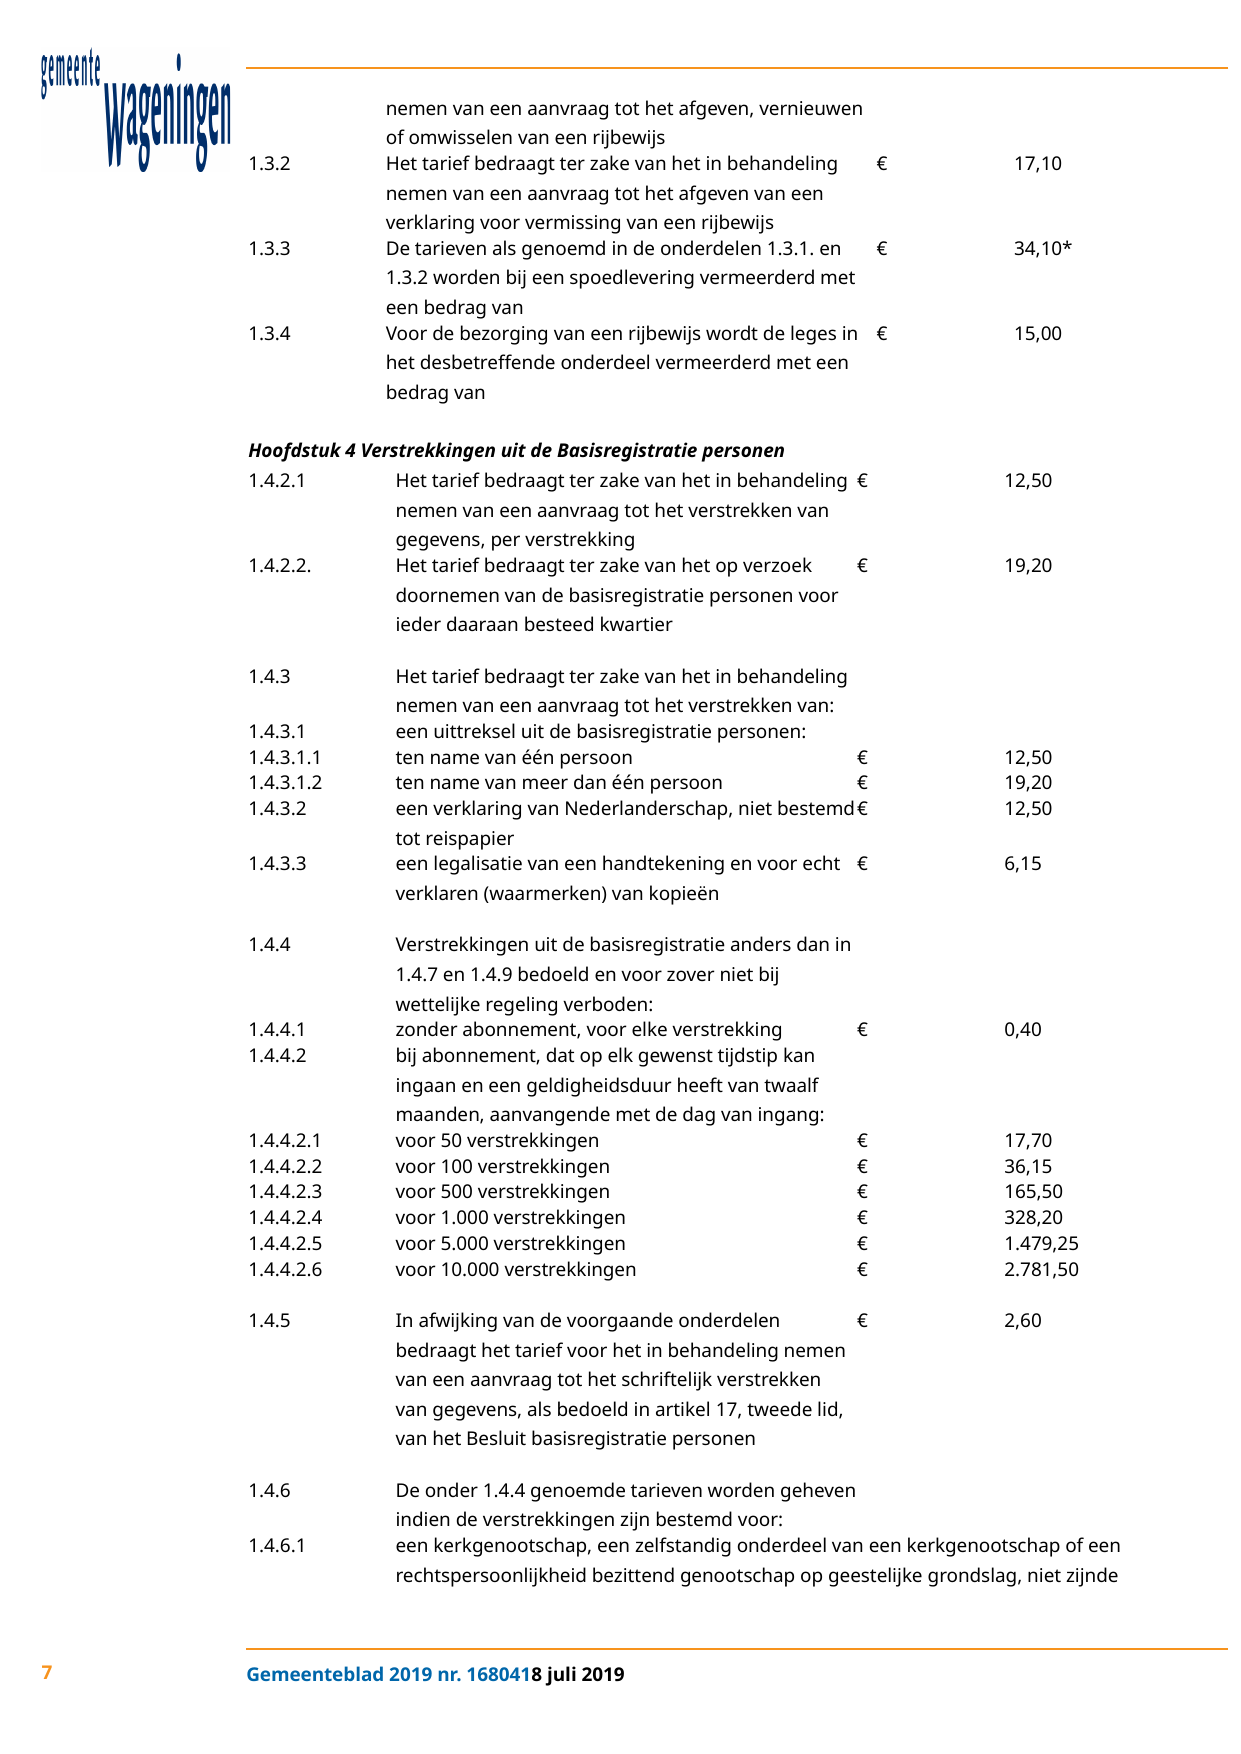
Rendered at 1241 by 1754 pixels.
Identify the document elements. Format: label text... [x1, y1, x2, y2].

table_cell ten name van meer dan één persoon [395, 770, 857, 795]
table_header 12,50 [1004, 467, 1152, 552]
table_cell [857, 637, 1004, 663]
table_cell € [857, 1179, 1004, 1204]
table_cell 0,40 [1004, 1017, 1152, 1042]
table_cell [248, 1451, 395, 1477]
table_cell 328,20 [1004, 1204, 1152, 1230]
table_cell 1.4.4.2.3 [248, 1179, 395, 1204]
table_cell [1004, 718, 1152, 744]
table_cell voor 10.000 verstrekkingen [395, 1256, 857, 1282]
table_cell [857, 1042, 1004, 1127]
table_cell [857, 906, 1004, 932]
table_cell 19,20 [1004, 770, 1152, 795]
table_cell [395, 1282, 857, 1307]
table_cell Verstrekkingen uit de basisregistratie anders dan in 1.4.7 en 1.4.9 bedoeld en voor zover niet bij wettelijke regeling verboden: [395, 932, 857, 1017]
table_cell 1.4.4.2.5 [248, 1230, 395, 1256]
table_cell voor 1.000 verstrekkingen [395, 1204, 857, 1230]
table_cell 1.4.3.1 [248, 718, 395, 744]
table_cell 165,50 [1004, 1179, 1152, 1204]
table_cell [1004, 1451, 1152, 1477]
table_cell € [857, 1204, 1004, 1230]
table_cell [1004, 637, 1152, 663]
table_cell 17,10 [1014, 150, 1152, 235]
table_header 1.4.2.1 [248, 467, 395, 552]
table_cell 17,70 [1004, 1127, 1152, 1153]
table_cell 1.4.2.2. [248, 552, 395, 637]
table_cell In afwijking van de voorgaande onderdelen bedraagt het tarief voor het in behandeling nemen van een aanvraag tot het schriftelijk verstrekken van gegevens, als bedoeld in artikel 17, tweede lid, van het Besluit basisregistratie personen [395, 1307, 857, 1451]
table_cell 1.4.4.2.6 [248, 1256, 395, 1282]
table_cell 15,00 [1014, 320, 1152, 405]
table_cell € [857, 770, 1004, 795]
table_cell € [857, 1230, 1004, 1256]
table_cell € [857, 1307, 1004, 1451]
table_header € [857, 467, 1004, 552]
table_cell een verklaring van Nederlanderschap, niet bestemd tot reispapier [395, 795, 857, 851]
table_cell [395, 1451, 857, 1477]
table_cell 1.3.3 [248, 235, 386, 320]
table_cell [1004, 1042, 1152, 1127]
table_header nemen van een aanvraag tot het afgeven, vernieuwen of omwisselen van een rijbewijs [386, 95, 876, 150]
table_cell 34,10* [1014, 235, 1152, 320]
table_cell 1.3.2 [248, 150, 386, 235]
table_cell [248, 1282, 395, 1307]
table_cell € [857, 1256, 1004, 1282]
table_cell 1.4.5 [248, 1307, 395, 1451]
table_cell [1004, 663, 1152, 718]
table_cell 1.479,25 [1004, 1230, 1152, 1256]
table_cell 12,50 [1004, 795, 1152, 851]
table_cell Voor de bezorging van een rijbewijs wordt de leges in het desbetreffende onderdeel vermeerderd met een bedrag van [386, 320, 876, 405]
table_cell 1.4.3.3 [248, 851, 395, 906]
table_cell De onder 1.4.4 genoemde tarieven worden geheven indien de verstrekkingen zijn bestemd voor: [395, 1477, 857, 1532]
table_cell een legalisatie van een handtekening en voor echt verklaren (waarmerken) van kopieën [395, 851, 857, 906]
table_cell [395, 906, 857, 932]
table_cell 1.4.4.2 [248, 1042, 395, 1127]
picture [41, 47, 231, 172]
table_cell voor 5.000 verstrekkingen [395, 1230, 857, 1256]
table_cell 1.4.6 [248, 1477, 395, 1532]
table_cell € [876, 320, 1014, 405]
table_cell [857, 1451, 1004, 1477]
table_cell € [857, 1017, 1004, 1042]
table_cell [857, 1477, 1004, 1532]
table_cell 36,15 [1004, 1153, 1152, 1179]
table_cell [248, 906, 395, 932]
table_cell 2.781,50 [1004, 1256, 1152, 1282]
table_header [876, 95, 1014, 150]
table_cell [1004, 932, 1152, 1017]
table_cell bij abonnement, dat op elk gewenst tijdstip kan ingaan en een geldigheidsduur heeft van twaalf maanden, aanvangende met de dag van ingang: [395, 1042, 857, 1127]
table_cell 1.4.4.2.1 [248, 1127, 395, 1153]
table_cell 1.4.3.1.1 [248, 744, 395, 769]
table_cell 6,15 [1004, 851, 1152, 906]
table_cell € [857, 552, 1004, 637]
table_header [1014, 95, 1152, 150]
table_cell € [857, 1127, 1004, 1153]
table_cell 1.4.4 [248, 932, 395, 1017]
table_cell 1.4.3.2 [248, 795, 395, 851]
table_cell [857, 663, 1004, 718]
table_cell € [876, 235, 1014, 320]
table_cell 1.4.3 [248, 663, 395, 718]
table_cell Het tarief bedraagt ter zake van het in behandeling nemen van een aanvraag tot het verstrekken van: [395, 663, 857, 718]
table_cell 1.4.6.1 [248, 1533, 395, 1588]
table_cell Het tarief bedraagt ter zake van het in behandeling nemen van een aanvraag tot het afgeven van een verklaring voor vermissing van een rijbewijs [386, 150, 876, 235]
table_header Het tarief bedraagt ter zake van het in behandeling nemen van een aanvraag tot het verstrekken van gegevens, per verstrekking [395, 467, 857, 552]
table_cell ten name van één persoon [395, 744, 857, 769]
table_cell [1004, 906, 1152, 932]
table_cell 1.4.4.2.4 [248, 1204, 395, 1230]
table_cell [248, 637, 395, 663]
table_cell [1004, 1477, 1152, 1532]
table_cell [1004, 1282, 1152, 1307]
table_cell [857, 932, 1004, 1017]
table_cell € [876, 150, 1014, 235]
table_cell Het tarief bedraagt ter zake van het op verzoek doornemen van de basisregistratie personen voor ieder daaraan besteed kwartier [395, 552, 857, 637]
table_cell € [857, 795, 1004, 851]
table_cell € [857, 1153, 1004, 1179]
table_cell 2,60 [1004, 1307, 1152, 1451]
table_cell voor 100 verstrekkingen [395, 1153, 857, 1179]
table_cell 1.3.4 [248, 320, 386, 405]
table_cell [857, 718, 1004, 744]
table_header [248, 95, 386, 150]
table_cell De tarieven als genoemd in de onderdelen 1.3.1. en 1.3.2 worden bij een spoedlevering vermeerderd met een bedrag van [386, 235, 876, 320]
table_cell een uittreksel uit de basisregistratie personen: [395, 718, 857, 744]
table_cell € [857, 851, 1004, 906]
table_cell [857, 1282, 1004, 1307]
table_cell [395, 637, 857, 663]
table_cell voor 500 verstrekkingen [395, 1179, 857, 1204]
table_cell 1.4.3.1.2 [248, 770, 395, 795]
table_cell 12,50 [1004, 744, 1152, 769]
table_cell 1.4.4.2.2 [248, 1153, 395, 1179]
table_cell 19,20 [1004, 552, 1152, 637]
table_cell zonder abonnement, voor elke verstrekking [395, 1017, 857, 1042]
table_cell € [857, 744, 1004, 769]
text Hoofdstuk 4 Verstrekkingen uit de Basisregistratie personen [248, 438, 1152, 463]
table_cell 1.4.4.1 [248, 1017, 395, 1042]
table_cell een kerkgenootschap, een zelfstandig onderdeel van een kerkgenootschap of een rechtspersoonlijkheid bezittend genootschap op geestelijke grondslag, niet zijnde [395, 1533, 1152, 1588]
table_cell voor 50 verstrekkingen [395, 1127, 857, 1153]
